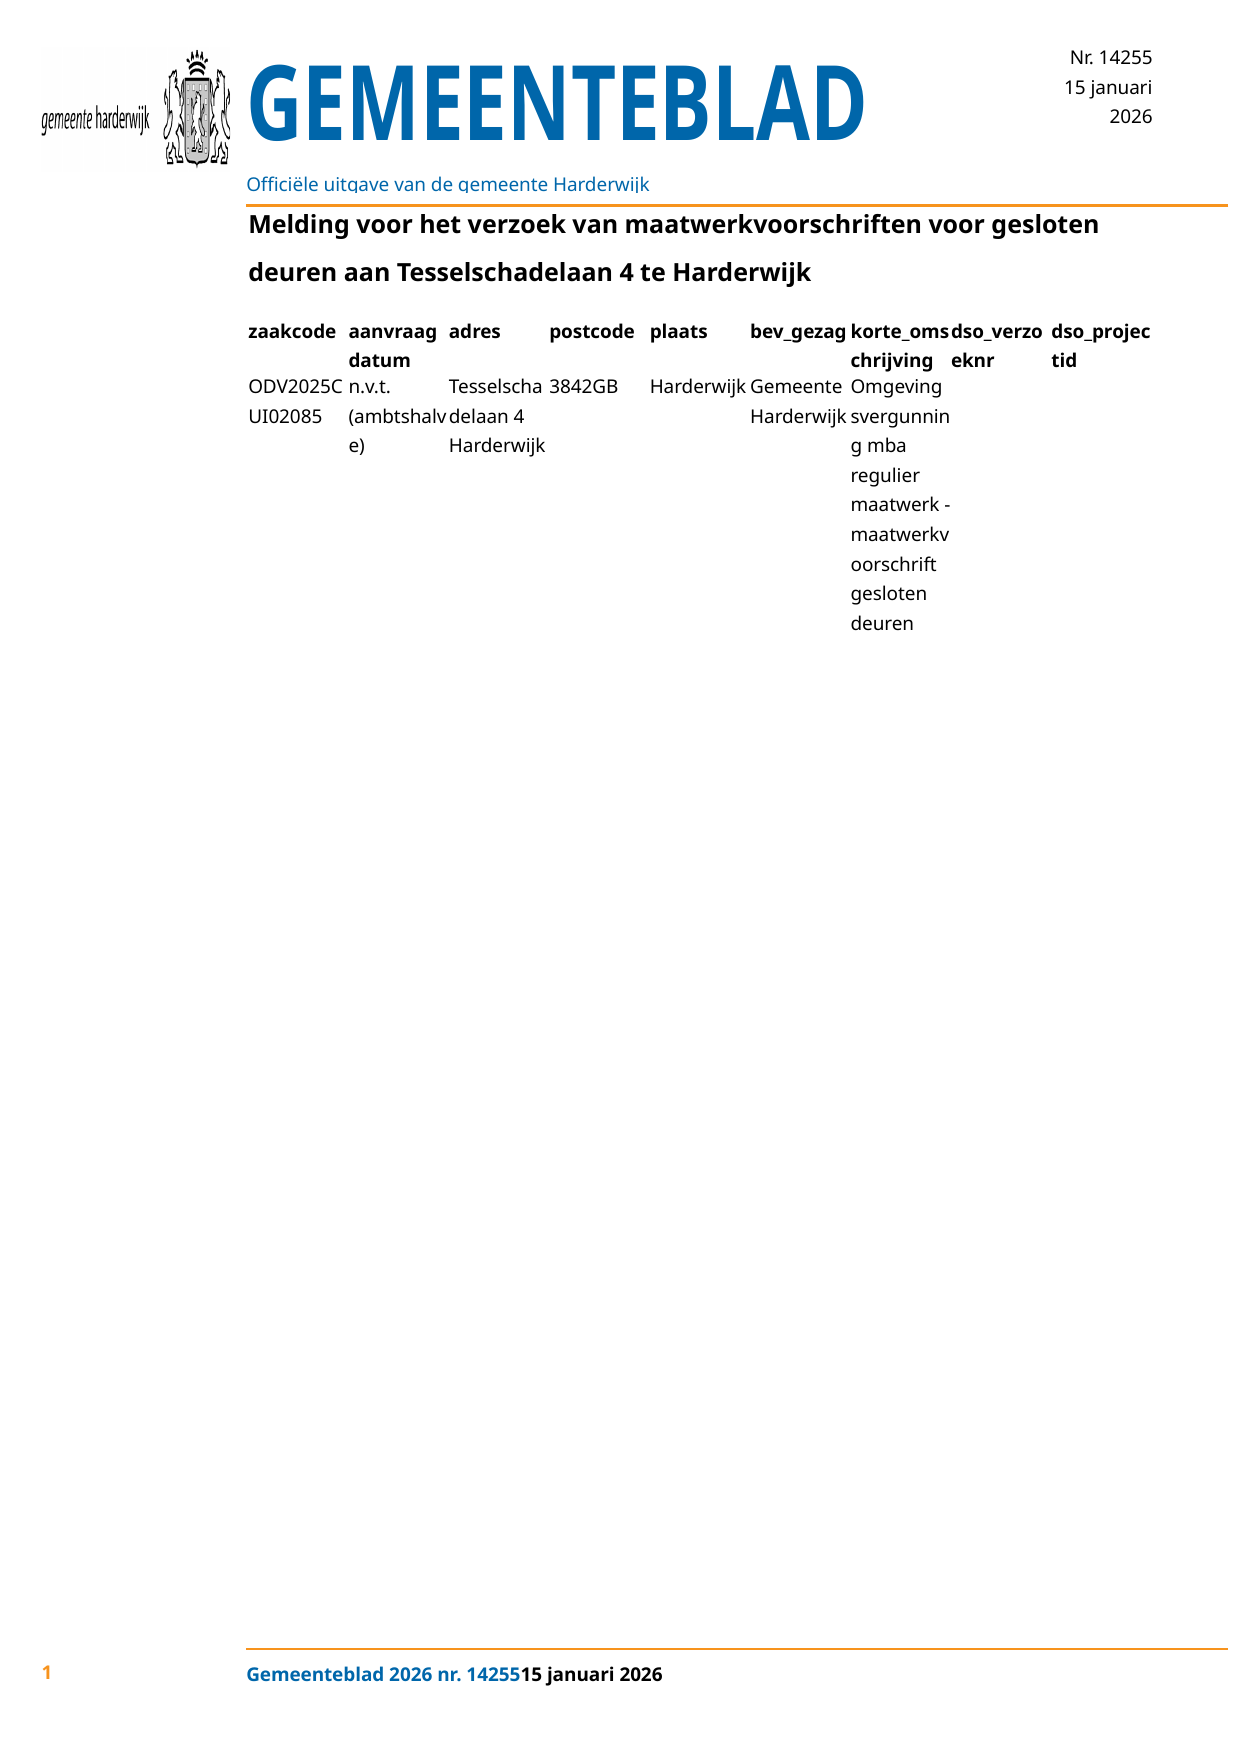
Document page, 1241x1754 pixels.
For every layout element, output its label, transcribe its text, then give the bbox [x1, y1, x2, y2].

table_header plaats [650, 318, 750, 373]
table_header aanvraagdatum [348, 318, 449, 373]
table_cell Gemeente Harderwijk [750, 373, 850, 636]
table_header zaakcode [248, 318, 348, 373]
table_header korte_omschrijving [850, 318, 951, 373]
table_cell Tesselschadelaan 4 Harderwijk [449, 373, 549, 636]
table_header adres [449, 318, 549, 373]
table_cell [1051, 373, 1152, 636]
text Melding voor het verzoek van maatwerkvoorschriften voor gesloten deuren aan Tesselschadelaan 4 te Harderwijk [248, 207, 1152, 288]
table_header dso_projectid [1051, 318, 1152, 373]
table_cell ODV2025CUI02085 [248, 373, 348, 636]
table_header postcode [549, 318, 649, 373]
table_header dso_verzoeknr [951, 318, 1051, 373]
table_cell Harderwijk [650, 373, 750, 636]
table_header bev_gezag [750, 318, 850, 373]
table_cell [951, 373, 1051, 636]
table_cell Omgevingsvergunning mba regulier maatwerk - maatwerkvoorschrift gesloten deuren [850, 373, 951, 636]
table_cell 3842GB [549, 373, 649, 636]
picture [41, 47, 231, 172]
table_cell n.v.t. (ambtshalve) [348, 373, 449, 636]
